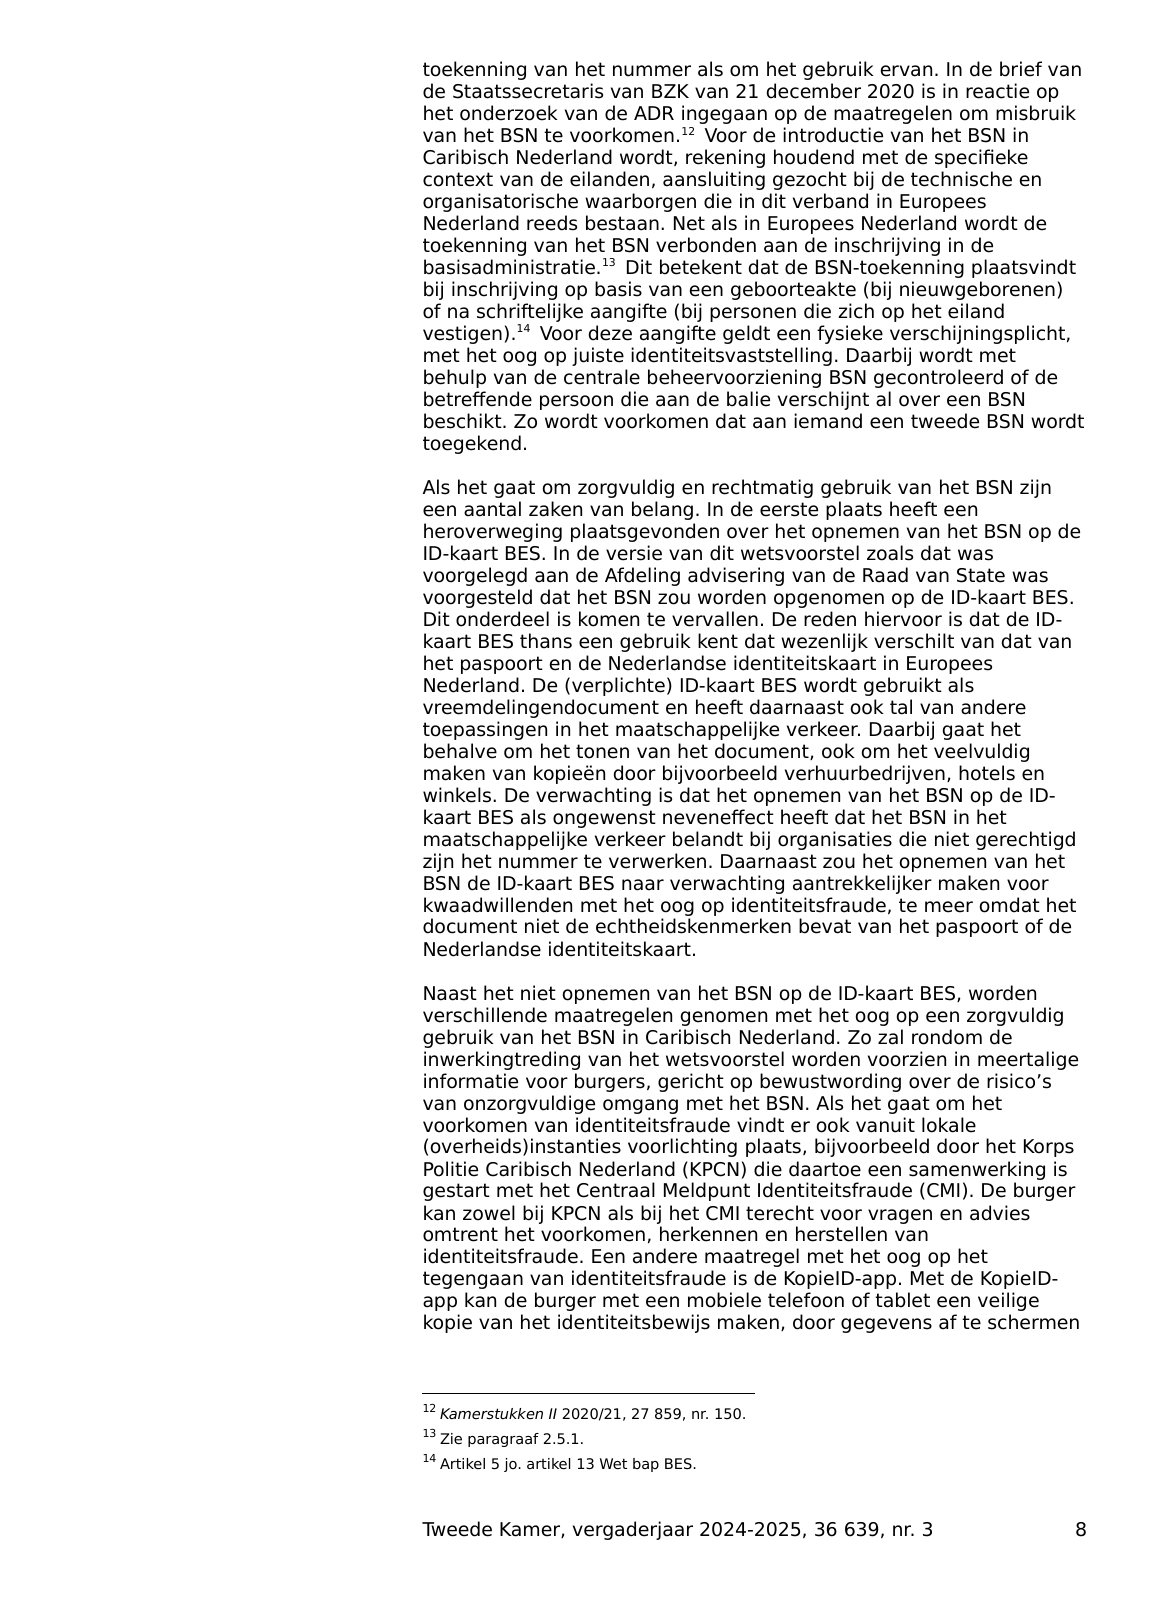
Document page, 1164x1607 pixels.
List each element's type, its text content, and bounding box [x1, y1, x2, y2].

text Naast het niet opnemen van het BSN op de ID-kaart BES, worden verschillende maatregelen genomen met het oog op een zorgvuldig gebruik van het BSN in Caribisch Nederland. Zo zal rondom de inwerkingtreding van het wetsvoorstel worden voorzien in meertalige informatie voor burgers, gericht op bewustwording over de risico’s van onzorgvuldige omgang met het BSN. Als het gaat om het voorkomen van identiteitsfraude vindt er ook vanuit lokale (overheids)instanties voorlichting plaats, bijvoorbeeld door het Korps Politie Caribisch Nederland (KPCN) die daartoe een samenwerking is gestart met het Centraal Meldpunt Identiteitsfraude (CMI). De burger kan zowel bij KPCN als bij het CMI terecht voor vragen en advies omtrent het voorkomen, herkennen en herstellen van identiteitsfraude. Een andere maatregel met het oog op het tegengaan van identiteitsfraude is de KopieID-app. Met de KopieID-app kan de burger met een mobiele telefoon of tablet een veilige kopie van het identiteitsbewijs maken, door gegevens af te schermen [422, 983, 1087, 1334]
text Zie paragraaf 2.5.1. [422, 1427, 1087, 1449]
text toekenning van het nummer als om het gebruik ervan. In de brief van de Staatssecretaris van BZK van 21 december 2020 is in reactie op het onderzoek van de ADR ingegaan op de maatregelen om misbruik van het BSN te voorkomen. Voor de introductie van het BSN in Caribisch Nederland wordt, rekening houdend met de specifieke context van de eilanden, aansluiting gezocht bij de technische en organisatorische waarborgen die in dit verband in Europees Nederland reeds bestaan. Net als in Europees Nederland wordt de toekenning van het BSN verbonden aan de inschrijving in de basisadministratie. Dit betekent dat de BSN-toekenning plaatsvindt bij inschrijving op basis van een geboorteakte (bij nieuwgeborenen) of na schriftelijke aangifte (bij personen die zich op het eiland vestigen). Voor deze aangifte geldt een fysieke verschijningsplicht, met het oog op juiste identiteitsvaststelling. Daarbij wordt met behulp van de centrale beheervoorziening BSN gecontroleerd of de betreffende persoon die aan de balie verschijnt al over een BSN beschikt. Zo wordt voorkomen dat aan iemand een tweede BSN wordt toegekend. [422, 59, 1087, 455]
text Als het gaat om zorgvuldig en rechtmatig gebruik van het BSN zijn een aantal zaken van belang. In de eerste plaats heeft een heroverweging plaatsgevonden over het opnemen van het BSN op de ID-kaart BES. In de versie van dit wetsvoorstel zoals dat was voorgelegd aan de Afdeling advisering van de Raad van State was voorgesteld dat het BSN zou worden opgenomen op de ID-kaart BES. Dit onderdeel is komen te vervallen. De reden hiervoor is dat de ID-kaart BES thans een gebruik kent dat wezenlijk verschilt van dat van het paspoort en de Nederlandse identiteitskaart in Europees Nederland. De (verplichte) ID-kaart BES wordt gebruikt als vreemdelingendocument en heeft daarnaast ook tal van andere toepassingen in het maatschappelijke verkeer. Daarbij gaat het behalve om het tonen van het document, ook om het veelvuldig maken van kopieën door bijvoorbeeld verhuurbedrijven, hotels en winkels. De verwachting is dat het opnemen van het BSN op de ID-kaart BES als ongewenst neveneffect heeft dat het BSN in het maatschappelijke verkeer belandt bij organisaties die niet gerechtigd zijn het nummer te verwerken. Daarnaast zou het opnemen van het BSN de ID-kaart BES naar verwachting aantrekkelijker maken voor kwaadwillenden met het oog op identiteitsfraude, te meer omdat het document niet de echtheidskenmerken bevat van het paspoort of de Nederlandse identiteitskaart. [422, 477, 1087, 960]
text Kamerstukken II 2020/21, 27 859, nr. 150. [422, 1402, 1087, 1424]
text Artikel 5 jo. artikel 13 Wet bap BES. [422, 1452, 1087, 1474]
